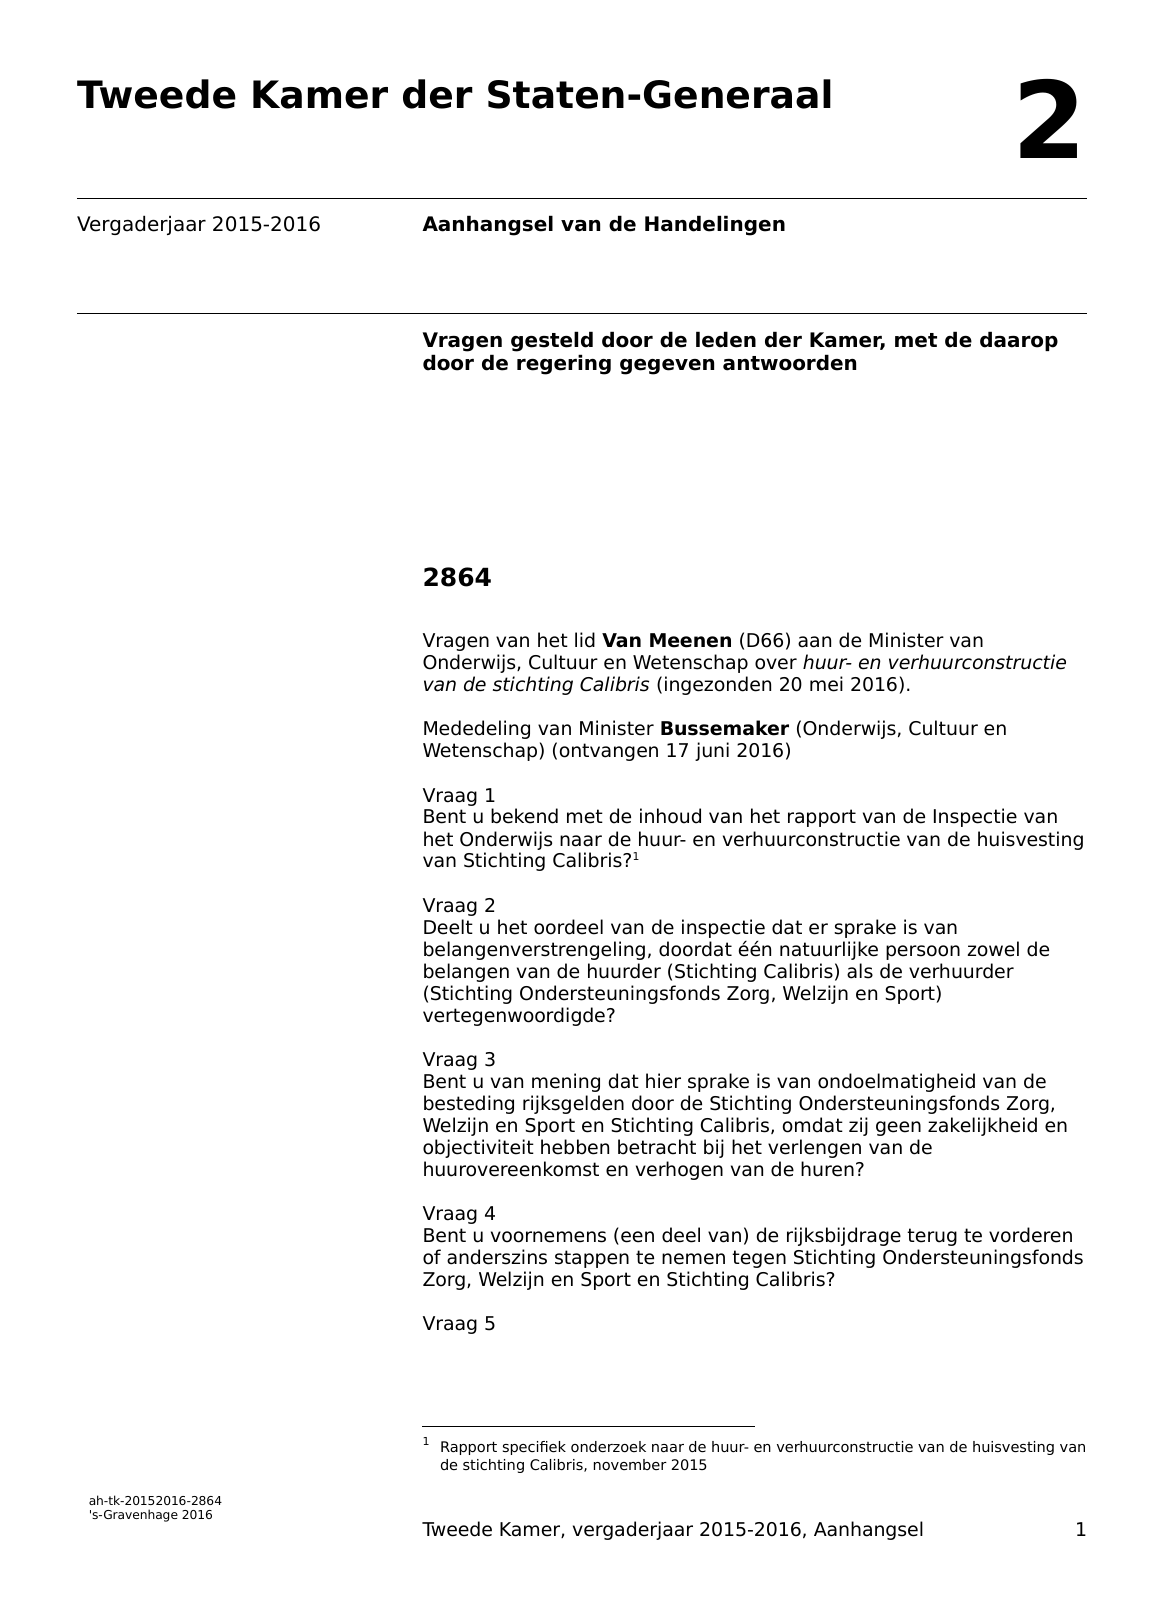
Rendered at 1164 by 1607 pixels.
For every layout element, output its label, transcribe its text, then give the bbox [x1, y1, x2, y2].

text Vraag 2 [422, 894, 1087, 917]
text Vraag 5 [422, 1313, 1087, 1335]
table_header 2 [886, 59, 1087, 198]
table_cell Aanhangsel van de Handelingen [422, 199, 1087, 313]
text Vragen van het lid Van Meenen (D66) aan de Minister van Onderwijs, Cultuur en Wetenschap over huur- en verhuurconstructie van de stichting Calibris (ingezonden 20 mei 2016). [422, 630, 1087, 696]
table_cell Vergaderjaar 2015-2016 [77, 199, 422, 313]
text 's-Gravenhage 2016 [88, 1508, 323, 1522]
text Bent u van mening dat hier sprake is van ondoelmatigheid van de besteding rijksgelden door de Stichting Ondersteuningsfonds Zorg, Welzijn en Sport en Stichting Calibris, omdat zij geen zakelijkheid en objectiviteit hebben betracht bij het verlengen van de huurovereenkomst en verhogen van de huren? [422, 1071, 1087, 1181]
text Bent u bekend met de inhoud van het rapport van de Inspectie van het Onderwijs naar de huur- en verhuurconstructie van de huisvesting van Stichting Calibris? [422, 806, 1087, 872]
table_cell [77, 314, 422, 375]
text Vraag 1 [422, 784, 1087, 806]
text Mededeling van Minister Bussemaker (Onderwijs, Cultuur en Wetenschap) (ontvangen 17 juni 2016) [422, 718, 1087, 762]
text Rapport specifiek onderzoek naar de huur- en verhuurconstructie van de huisvesting van de stichting Calibris, november 2015 [422, 1435, 1087, 1474]
table_cell Vragen gesteld door de leden der Kamer, met de daarop door de regering gegeven antwoorden [422, 314, 1087, 375]
text Bent u voornemens (een deel van) de rijksbijdrage terug te vorderen of anderszins stappen te nemen tegen Stichting Ondersteuningsfonds Zorg, Welzijn en Sport en Stichting Calibris? [422, 1225, 1087, 1291]
text Vraag 4 [422, 1203, 1087, 1225]
table_header Tweede Kamer der Staten-Generaal [77, 59, 886, 198]
text Deelt u het oordeel van de inspectie dat er sprake is van belangenverstrengeling, doordat één natuurlijke persoon zowel de belangen van de huurder (Stichting Calibris) als de verhuurder (Stichting Ondersteuningsfonds Zorg, Welzijn en Sport) vertegenwoordigde? [422, 917, 1087, 1026]
text Vraag 3 [422, 1049, 1087, 1071]
text ah-tk-20152016-2864 [88, 1494, 323, 1508]
text 2864 [422, 563, 1087, 592]
